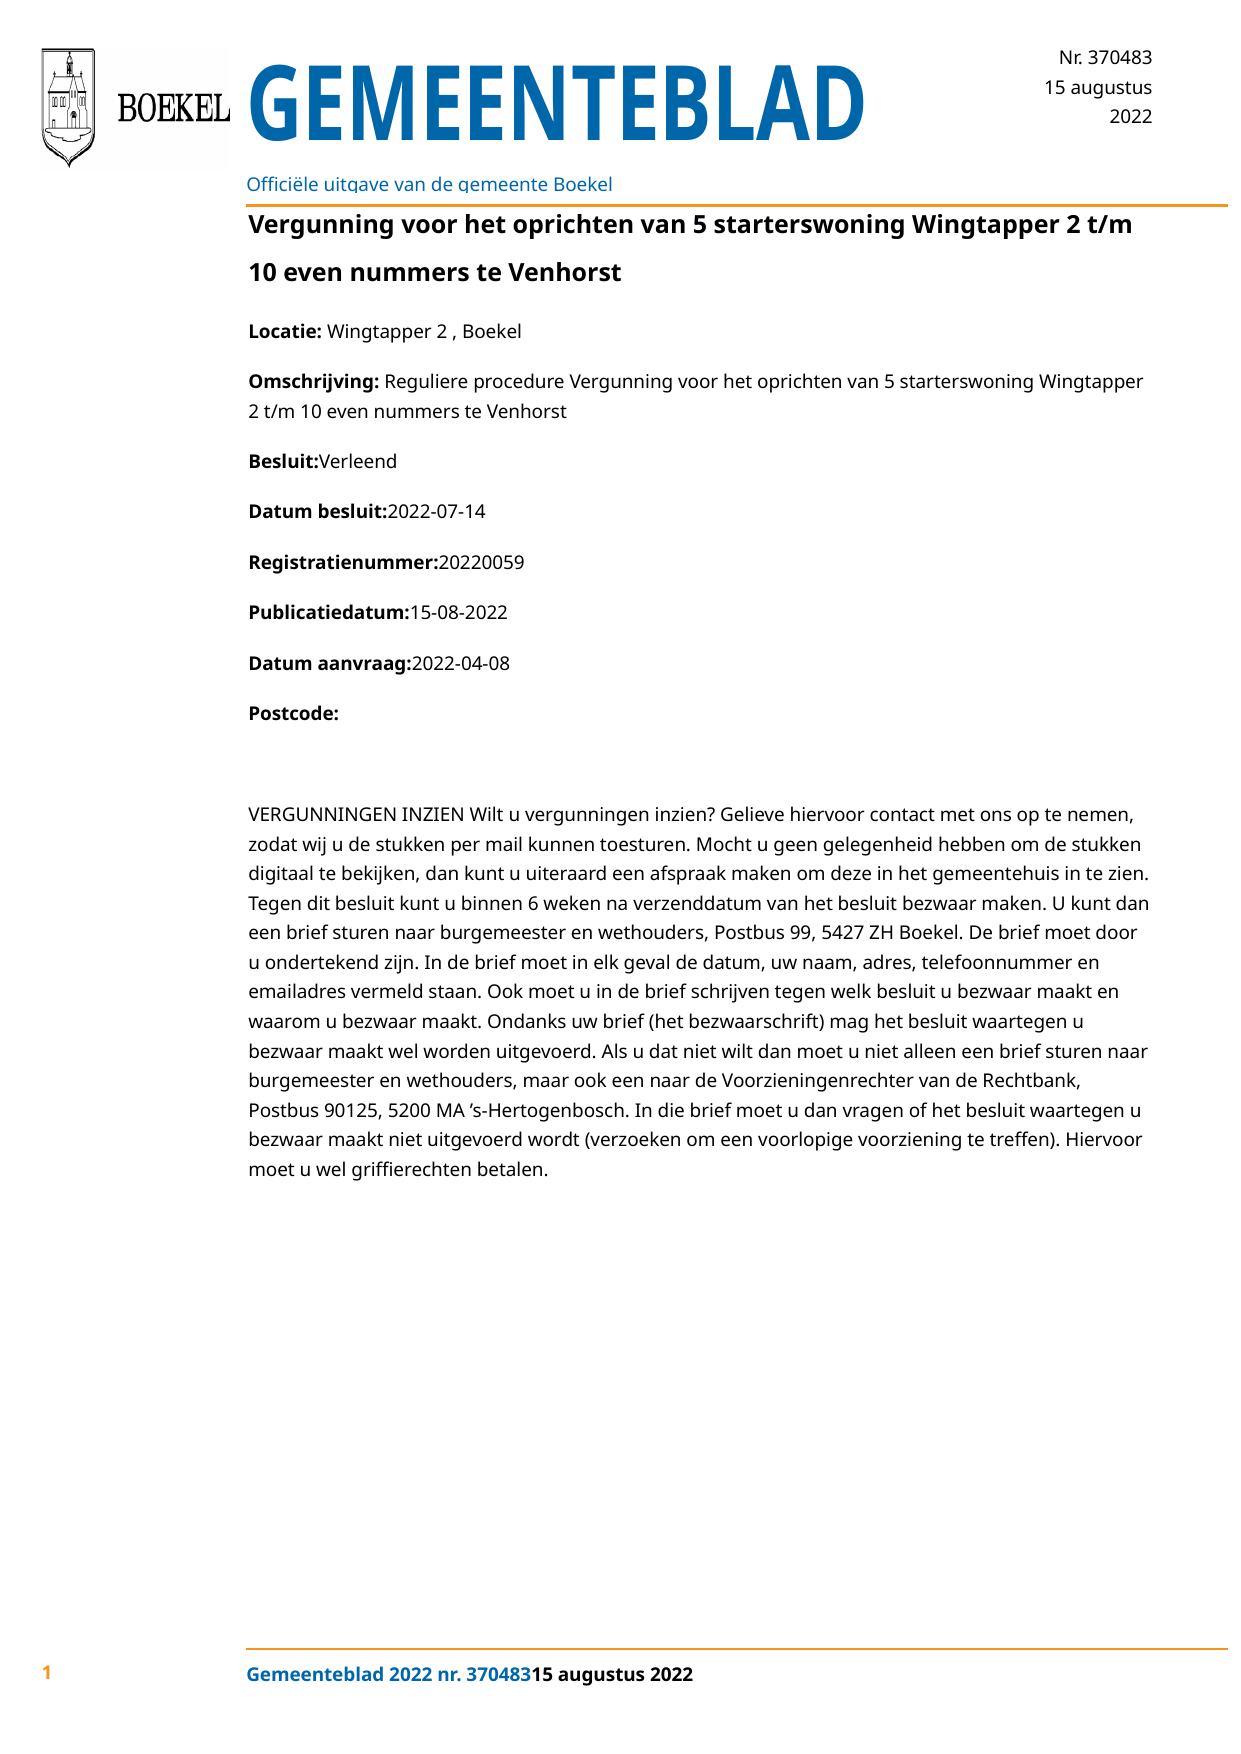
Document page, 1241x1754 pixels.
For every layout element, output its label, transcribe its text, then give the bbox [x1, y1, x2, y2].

text VERGUNNINGEN INZIEN Wilt u vergunningen inzien? Gelieve hiervoor contact met ons op te nemen, zodat wij u de stukken per mail kunnen toesturen. Mocht u geen gelegenheid hebben om de stukken digitaal te bekijken, dan kunt u uiteraard een afspraak maken om deze in het gemeentehuis in te zien. Tegen dit besluit kunt u binnen 6 weken na verzenddatum van het besluit bezwaar maken. U kunt dan een brief sturen naar burgemeester en wethouders, Postbus 99, 5427 ZH Boekel. De brief moet door u ondertekend zijn. In de brief moet in elk geval de datum, uw naam, adres, telefoonnummer en emailadres vermeld staan. Ook moet u in de brief schrijven tegen welk besluit u bezwaar maakt en waarom u bezwaar maakt. Ondanks uw brief (het bezwaarschrift) mag het besluit waartegen u bezwaar maakt wel worden uitgevoerd. Als u dat niet wilt dan moet u niet alleen een brief sturen naar burgemeester en wethouders, maar ook een naar de Voorzieningenrechter van de Rechtbank, Postbus 90125, 5200 MA ’s-Hertogenbosch. In die brief moet u dan vragen of het besluit waartegen u bezwaar maakt niet uitgevoerd wordt (verzoeken om een voorlopige voorziening te treffen). Hiervoor moet u wel griffierechten betalen. [248, 801, 1152, 1182]
picture [41, 47, 231, 172]
text Vergunning voor het oprichten van 5 starterswoning Wingtapper 2 t/m 10 even nummers te Venhorst [248, 207, 1152, 288]
text Datum besluit:2022-07-14 [248, 499, 1152, 524]
text Omschrijving: Reguliere procedure Vergunning voor het oprichten van 5 starterswoning Wingtapper 2 t/m 10 even nummers te Venhorst [248, 368, 1152, 424]
text Besluit:Verleend [248, 448, 1152, 474]
text Postcode: [248, 700, 1152, 726]
text Datum aanvraag:2022-04-08 [248, 650, 1152, 676]
text Locatie: Wingtapper 2 , Boekel [248, 318, 1152, 344]
text Publicatiedatum:15-08-2022 [248, 599, 1152, 625]
text Registratienummer:20220059 [248, 549, 1152, 575]
